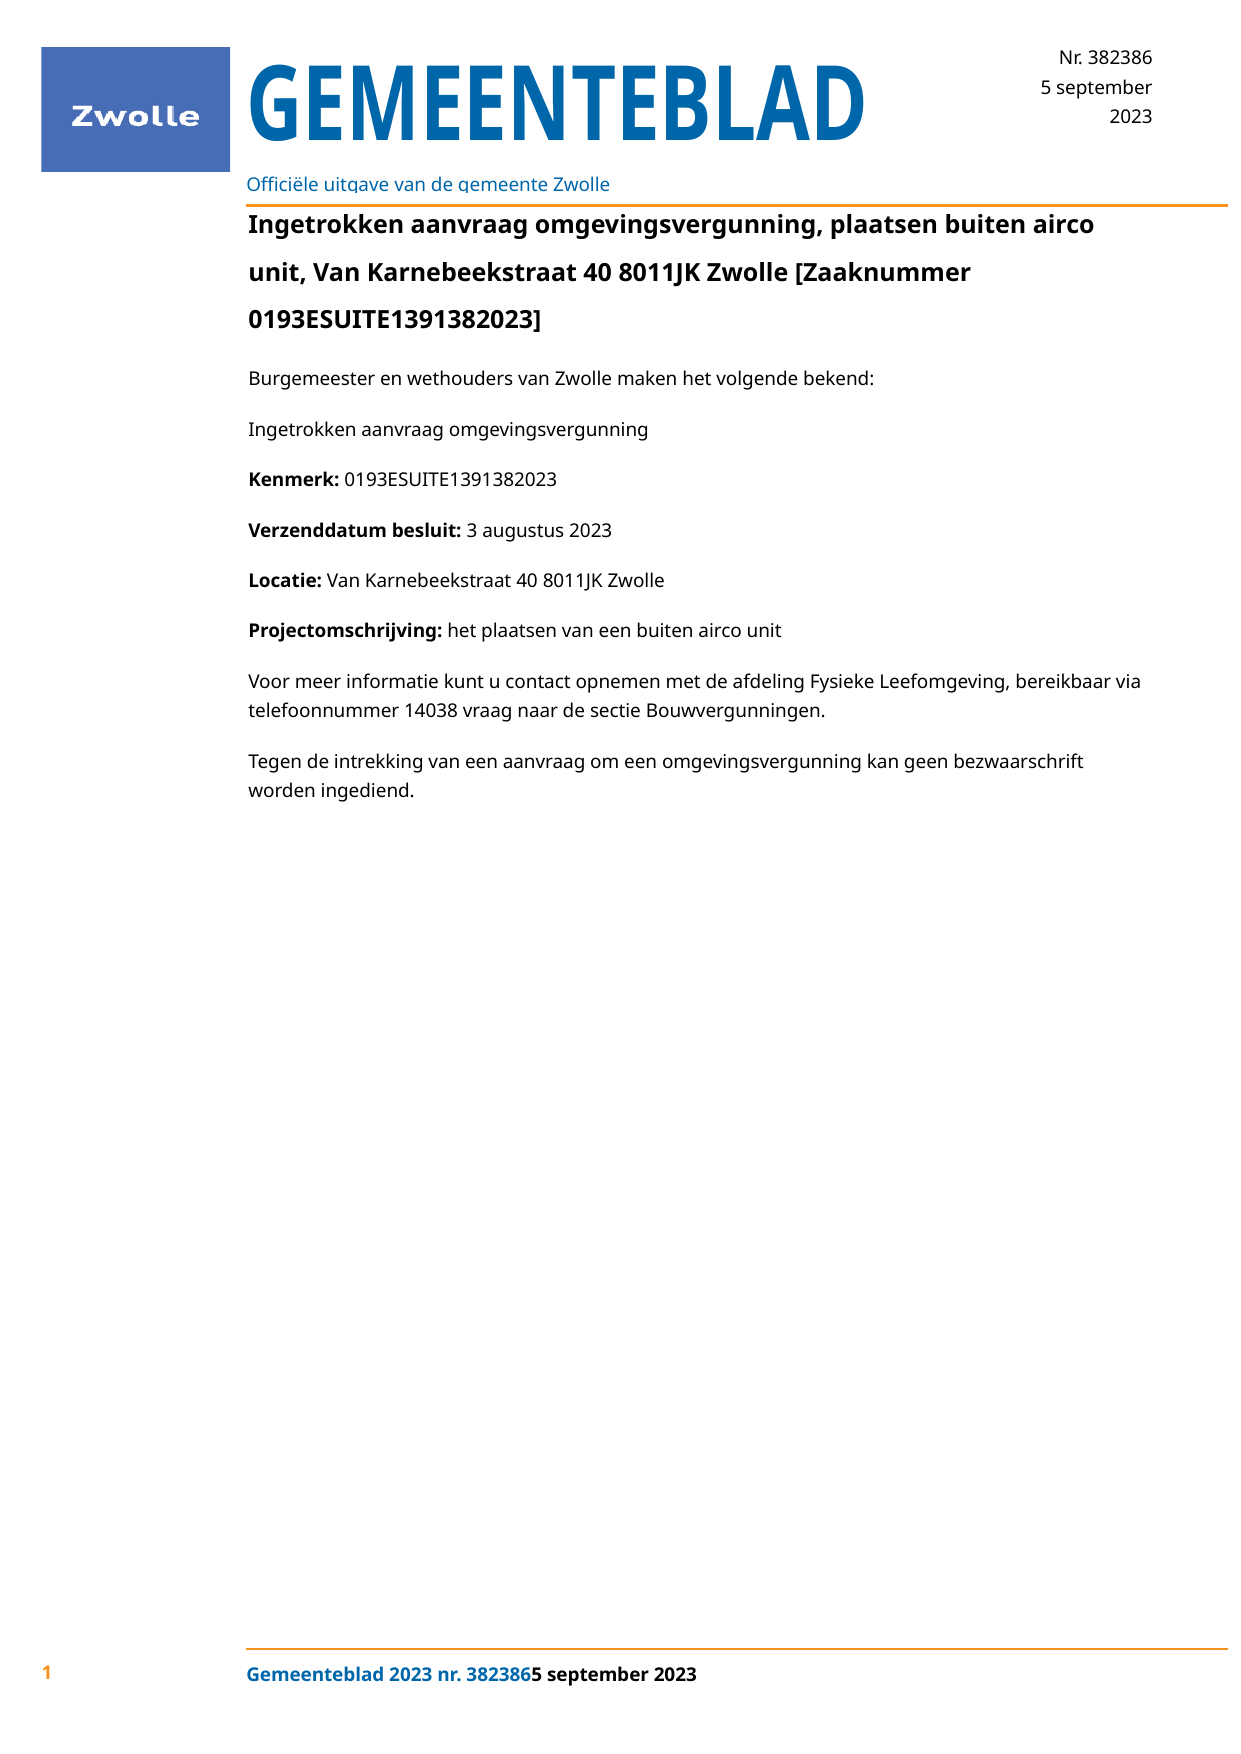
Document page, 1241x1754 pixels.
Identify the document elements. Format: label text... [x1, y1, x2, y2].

text Kenmerk: 0193ESUITE1391382023 [248, 466, 1152, 492]
text Tegen de intrekking van een aanvraag om een omgevingsvergunning kan geen bezwaarschrift worden ingediend. [248, 748, 1152, 803]
text Burgemeester en wethouders van Zwolle maken het volgende bekend: [248, 366, 1152, 391]
text Projectomschrijving: het plaatsen van een buiten airco unit [248, 618, 1152, 643]
text Ingetrokken aanvraag omgevingsvergunning, plaatsen buiten airco unit, Van Karnebeekstraat 40 8011JK Zwolle [Zaaknummer 0193ESUITE1391382023] [248, 207, 1152, 336]
picture [41, 47, 231, 172]
text Voor meer informatie kunt u contact opnemen met de afdeling Fysieke Leefomgeving, bereikbaar via telefoonnummer 14038 vraag naar de sectie Bouwvergunningen. [248, 668, 1152, 723]
text Locatie: Van Karnebeekstraat 40 8011JK Zwolle [248, 567, 1152, 593]
text Ingetrokken aanvraag omgevingsvergunning [248, 416, 1152, 442]
text Verzenddatum besluit: 3 augustus 2023 [248, 517, 1152, 542]
